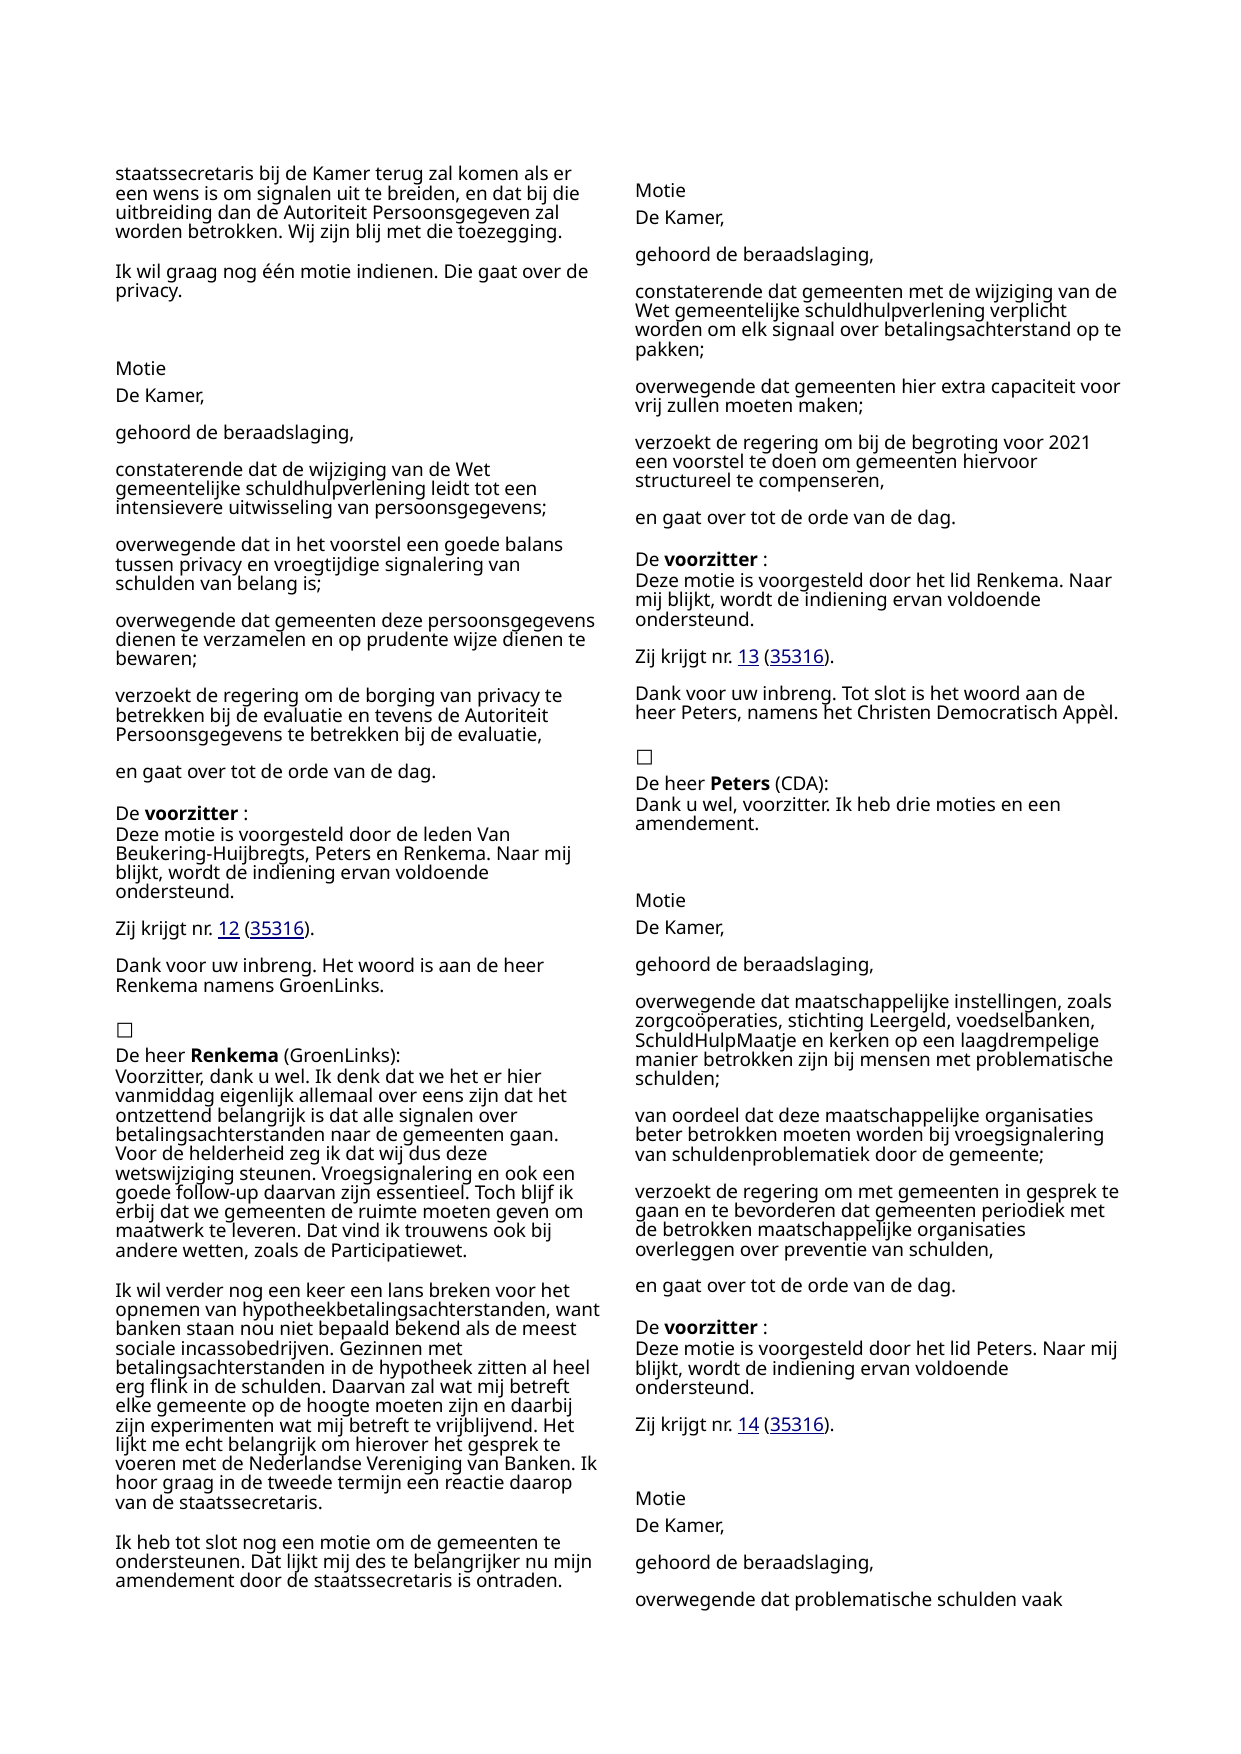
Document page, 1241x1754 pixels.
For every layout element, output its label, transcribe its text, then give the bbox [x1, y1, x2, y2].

text Motie [635, 1485, 1125, 1511]
text Deze motie is voorgesteld door het lid Renkema. Naar mij blijkt, wordt de indiening ervan voldoende ondersteund. [635, 572, 1125, 630]
text overwegende dat in het voorstel een goede balans tussen privacy en vroegtijdige signalering van schulden van belang is; [115, 536, 605, 594]
text en gaat over tot de orde van de dag. [635, 509, 1125, 529]
text De Kamer, [635, 1517, 1125, 1536]
text ⬜ [115, 1017, 605, 1042]
text Motie [115, 355, 605, 381]
text De heer Renkema (GroenLinks): [115, 1042, 605, 1068]
text De heer Peters (CDA): [635, 770, 1125, 796]
text constaterende dat de wijziging van de Wet gemeentelijke schuldhulpverlening leidt tot een intensievere uitwisseling van persoonsgegevens; [115, 461, 605, 518]
text De voorzitter : [635, 546, 1125, 572]
text overwegende dat maatschappelijke instellingen, zoals zorgcoöperaties, stichting Leergeld, voedselbanken, SchuldHulpMaatje en kerken op een laagdrempelige manier betrokken zijn bij mensen met problematische schulden; [635, 993, 1125, 1089]
text Dank u wel, voorzitter. Ik heb drie moties en een amendement. [635, 796, 1125, 834]
text Deze motie is voorgesteld door het lid Peters. Naar mij blijkt, wordt de indiening ervan voldoende ondersteund. [635, 1340, 1125, 1398]
text staatssecretaris bij de Kamer terug zal komen als er een wens is om signalen uit te breiden, en dat bij die uitbreiding dan de Autoriteit Persoonsgegeven zal worden betrokken. Wij zijn blij met die toezegging. [115, 165, 605, 242]
text gehoord de beraadslaging, [115, 424, 605, 443]
text verzoekt de regering om de borging van privacy te betrekken bij de evaluatie en tevens de Autoriteit Persoonsgegevens te betrekken bij de evaluatie, [115, 687, 605, 745]
text Zij krijgt nr. 13 (35316). [635, 648, 1125, 667]
text Ik wil graag nog één motie indienen. Die gaat over de privacy. [115, 263, 605, 302]
text Motie [635, 177, 1125, 203]
text Zij krijgt nr. 12 (35316). [115, 920, 605, 939]
text Dank voor uw inbreng. Tot slot is het woord aan de heer Peters, namens het Christen Democratisch Appèl. [635, 685, 1125, 723]
text ⬜ [635, 744, 1125, 770]
text Ik wil verder nog een keer een lans breken voor het opnemen van hypotheekbetalingsachterstanden, want banken staan nou niet bepaald bekend als de meest sociale incassobedrijven. Gezinnen met betalingsachterstanden in de hypotheek zitten al heel erg flink in de schulden. Daarvan zal wat mij betreft elke gemeente op de hoogte moeten zijn en daarbij zijn experimenten wat mij betreft te vrijblijvend. Het lijkt me echt belangrijk om hierover het gesprek te voeren met de Nederlandse Vereniging van Banken. Ik hoor graag in de tweede termijn een reactie daarop van de staatssecretaris. [115, 1282, 605, 1513]
text verzoekt de regering om bij de begroting voor 2021 een voorstel te doen om gemeenten hiervoor structureel te compenseren, [635, 434, 1125, 492]
text De Kamer, [635, 919, 1125, 938]
text overwegende dat gemeenten hier extra capaciteit voor vrij zullen moeten maken; [635, 378, 1125, 416]
text De Kamer, [115, 387, 605, 406]
text gehoord de beraadslaging, [635, 956, 1125, 975]
text gehoord de beraadslaging, [635, 1554, 1125, 1573]
text Ik heb tot slot nog een motie om de gemeenten te ondersteunen. Dat lijkt mij des te belangrijker nu mijn amendement door de staatssecretaris is ontraden. [115, 1534, 605, 1591]
text en gaat over tot de orde van de dag. [115, 763, 605, 782]
text Dank voor uw inbreng. Het woord is aan de heer Renkema namens GroenLinks. [115, 957, 605, 996]
text Voorzitter, dank u wel. Ik denk dat we het er hier vanmiddag eigenlijk allemaal over eens zijn dat het ontzettend belangrijk is dat alle signalen over betalingsachterstanden naar de gemeenten gaan. Voor de helderheid zeg ik dat wij dus deze wetswijziging steunen. Vroegsignalering en ook een goede follow-up daarvan zijn essentieel. Toch blijf ik erbij dat we gemeenten de ruimte moeten geven om maatwerk te leveren. Dat vind ik trouwens ook bij andere wetten, zoals de Participatiewet. [115, 1068, 605, 1261]
text Motie [635, 887, 1125, 913]
text De Kamer, [635, 209, 1125, 228]
text De voorzitter : [115, 800, 605, 826]
text Deze motie is voorgesteld door de leden Van Beukering-Huijbregts, Peters en Renkema. Naar mij blijkt, wordt de indiening ervan voldoende ondersteund. [115, 826, 605, 903]
text van oordeel dat deze maatschappelijke organisaties beter betrokken moeten worden bij vroegsignalering van schuldenproblematiek door de gemeente; [635, 1107, 1125, 1165]
text Zij krijgt nr. 14 (35316). [635, 1416, 1125, 1435]
text gehoord de beraadslaging, [635, 246, 1125, 265]
text constaterende dat gemeenten met de wijziging van de Wet gemeentelijke schuldhulpverlening verplicht worden om elk signaal over betalingsachterstand op te pakken; [635, 283, 1125, 360]
text De voorzitter : [635, 1314, 1125, 1340]
text en gaat over tot de orde van de dag. [635, 1277, 1125, 1297]
text overwegende dat gemeenten deze persoonsgegevens dienen te verzamelen en op prudente wijze dienen te bewaren; [115, 612, 605, 669]
text verzoekt de regering om met gemeenten in gesprek te gaan en te bevorderen dat gemeenten periodiek met de betrokken maatschappelijke organisaties overleggen over preventie van schulden, [635, 1183, 1125, 1260]
text overwegende dat problematische schulden vaak [635, 1591, 1125, 1610]
